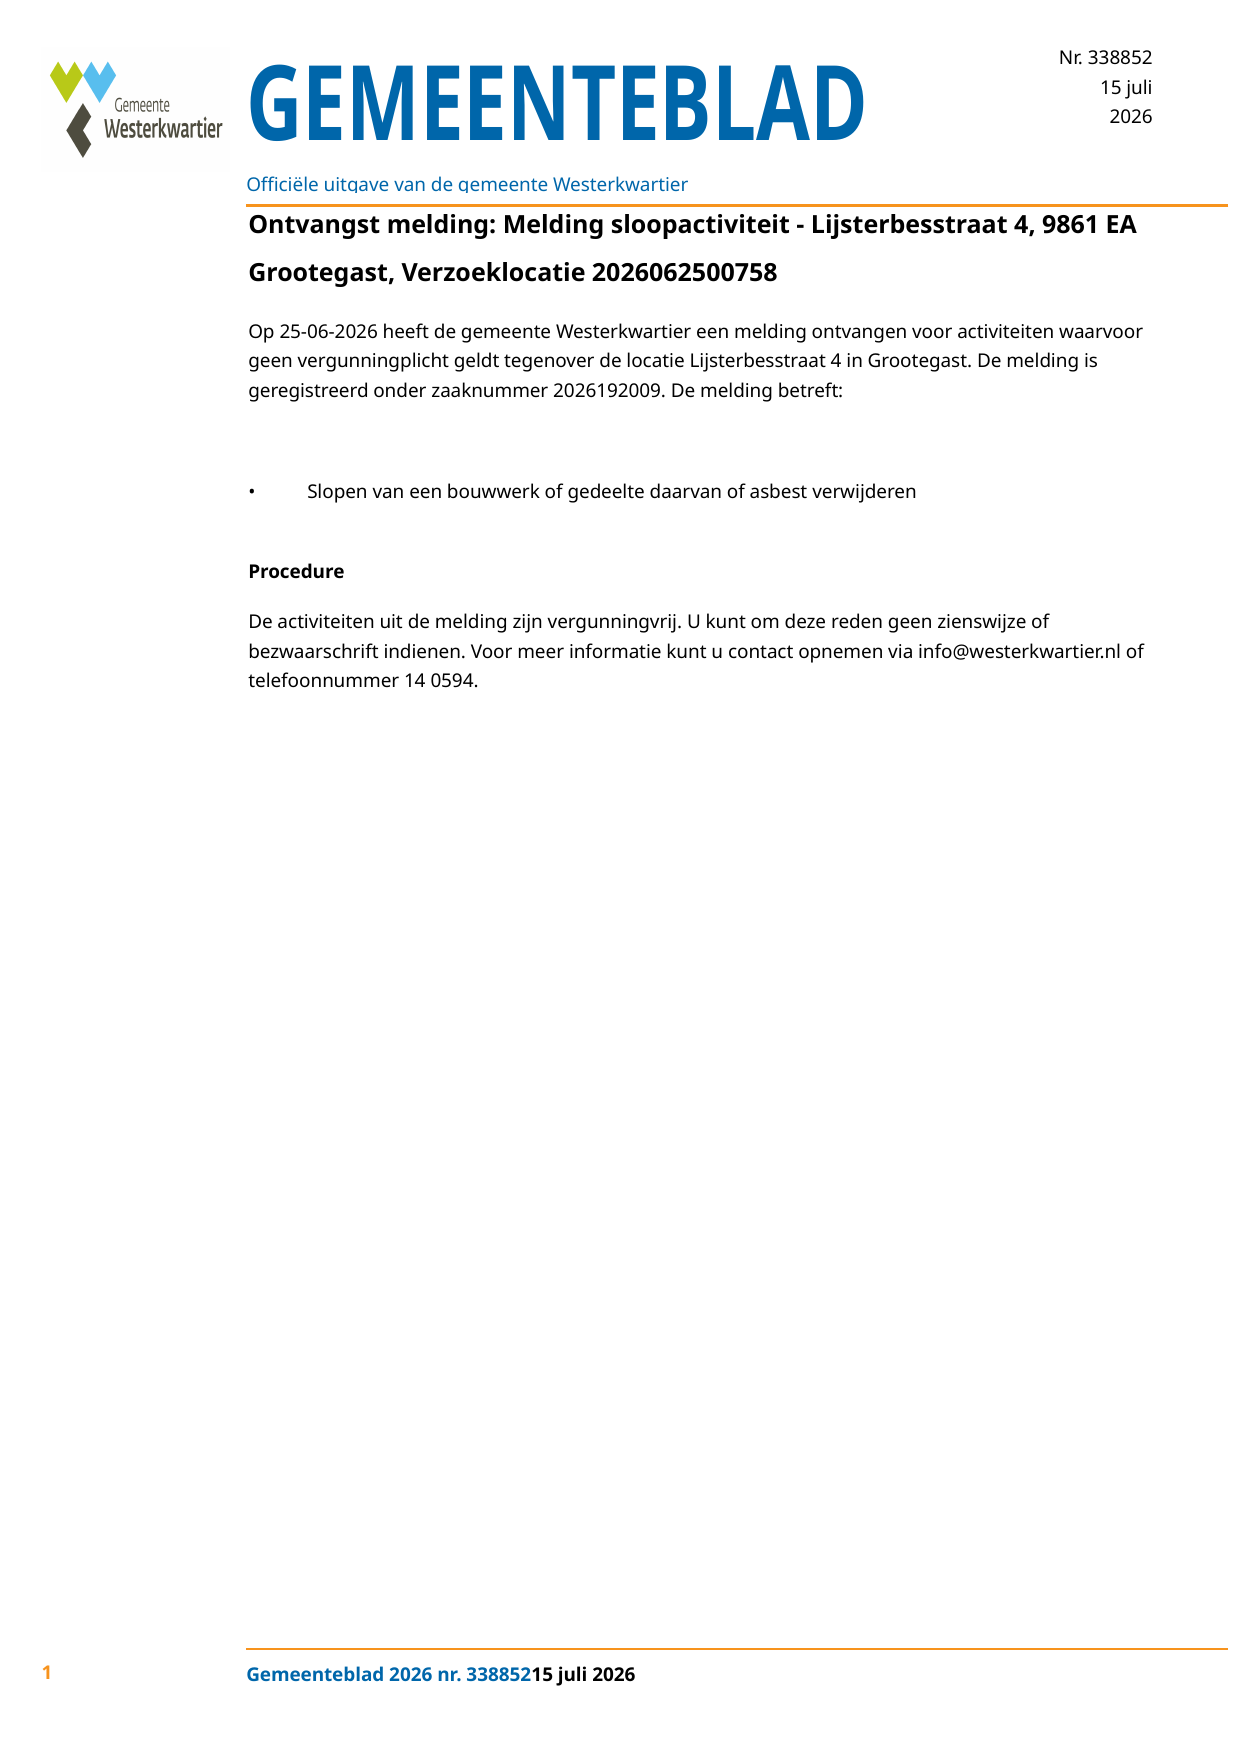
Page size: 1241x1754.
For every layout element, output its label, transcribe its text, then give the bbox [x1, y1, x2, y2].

text De activiteiten uit de melding zijn vergunningvrij. U kunt om deze reden geen zienswijze of bezwaarschrift indienen. Voor meer informatie kunt u contact opnemen via info@westerkwartier.nl of telefoonnummer 14 0594. [248, 608, 1152, 693]
picture [41, 47, 231, 172]
text Op 25-06-2026 heeft de gemeente Westerkwartier een melding ontvangen voor activiteiten waarvoor geen vergunningplicht geldt tegenover de locatie Lijsterbesstraat 4 in Grootegast. De melding is geregistreerd onder zaaknummer 2026192009. De melding betreft: [248, 318, 1152, 403]
list Slopen van een bouwwerk of gedeelte daarvan of asbest verwijderen [248, 478, 1152, 504]
text Ontvangst melding: Melding sloopactiviteit - Lijsterbesstraat 4, 9861 EA Grootegast, Verzoeklocatie 2026062500758 [248, 207, 1152, 288]
text Procedure [248, 558, 1152, 584]
